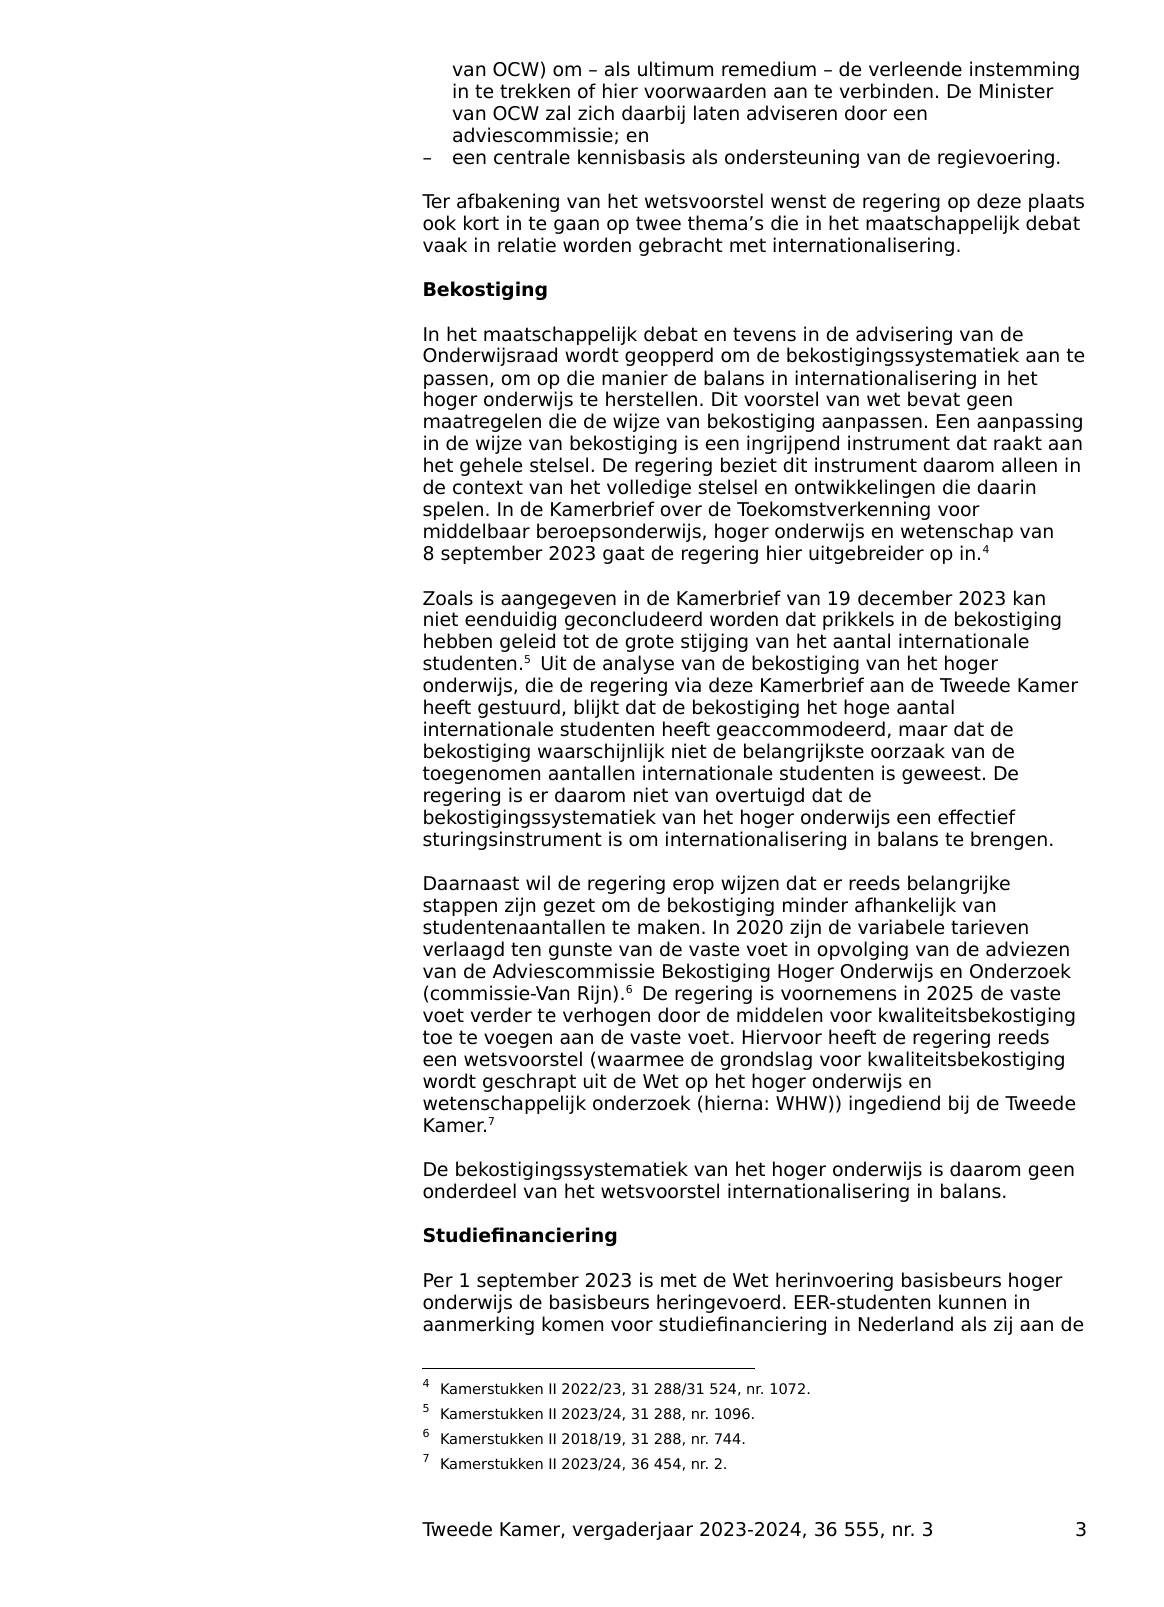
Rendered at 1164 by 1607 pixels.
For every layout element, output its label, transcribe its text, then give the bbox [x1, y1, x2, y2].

text van OCW) om – als ultimum remedium – de verleende instemming in te trekken of hier voorwaarden aan te verbinden. De Minister van OCW zal zich daarbij laten adviseren door een adviescommissie; en [422, 59, 1087, 147]
text Kamerstukken II 2023/24, 36 454, nr. 2. [422, 1452, 1087, 1474]
text Kamerstukken II 2022/23, 31 288/31 524, nr. 1072. [422, 1377, 1087, 1399]
text Per 1 september 2023 is met de Wet herinvoering basisbeurs hoger onderwijs de basisbeurs heringevoerd. EER-studenten kunnen in aanmerking komen voor studiefinanciering in Nederland als zij aan de [422, 1269, 1087, 1336]
subtitle Bekostiging [422, 279, 1087, 301]
subtitle Studiefinanciering [422, 1225, 1087, 1247]
text Kamerstukken II 2023/24, 31 288, nr. 1096. [422, 1402, 1087, 1424]
text Daarnaast wil de regering erop wijzen dat er reeds belangrijke stappen zijn gezet om de bekostiging minder afhankelijk van studentenaantallen te maken. In 2020 zijn de variabele tarieven verlaagd ten gunste van de vaste voet in opvolging van de adviezen van de Adviescommissie Bekostiging Hoger Onderwijs en Onderzoek (commissie-Van Rijn). De regering is voornemens in 2025 de vaste voet verder te verhogen door de middelen voor kwaliteitsbekostiging toe te voegen aan de vaste voet. Hiervoor heeft de regering reeds een wetsvoorstel (waarmee de grondslag voor kwaliteitsbekostiging wordt geschrapt uit de Wet op het hoger onderwijs en wetenschappelijk onderzoek (hierna: WHW)) ingediend bij de Tweede Kamer. [422, 873, 1087, 1137]
text Zoals is aangegeven in de Kamerbrief van 19 december 2023 kan niet eenduidig geconcludeerd worden dat prikkels in de bekostiging hebben geleid tot de grote stijging van het aantal internationale studenten. Uit de analyse van de bekostiging van het hoger onderwijs, die de regering via deze Kamerbrief aan de Tweede Kamer heeft gestuurd, blijkt dat de bekostiging het hoge aantal internationale studenten heeft geaccommodeerd, maar dat de bekostiging waarschijnlijk niet de belangrijkste oorzaak van de toegenomen aantallen internationale studenten is geweest. De regering is er daarom niet van overtuigd dat de bekostigingssystematiek van het hoger onderwijs een effectief sturingsinstrument is om internationalisering in balans te brengen. [422, 587, 1087, 851]
text – een centrale kennisbasis als ondersteuning van de regievoering. [422, 147, 1087, 169]
text In het maatschappelijk debat en tevens in de advisering van de Onderwijsraad wordt geopperd om de bekostigingssystematiek aan te passen, om op die manier de balans in internationalisering in het hoger onderwijs te herstellen. Dit voorstel van wet bevat geen maatregelen die de wijze van bekostiging aanpassen. Een aanpassing in de wijze van bekostiging is een ingrijpend instrument dat raakt aan het gehele stelsel. De regering beziet dit instrument daarom alleen in de context van het volledige stelsel en ontwikkelingen die daarin spelen. In de Kamerbrief over de Toekomstverkenning voor middelbaar beroepsonderwijs, hoger onderwijs en wetenschap van 8 september 2023 gaat de regering hier uitgebreider op in. [422, 323, 1087, 565]
text Ter afbakening van het wetsvoorstel wenst de regering op deze plaats ook kort in te gaan op twee thema’s die in het maatschappelijk debat vaak in relatie worden gebracht met internationalisering. [422, 191, 1087, 257]
text Kamerstukken II 2018/19, 31 288, nr. 744. [422, 1427, 1087, 1449]
text De bekostigingssystematiek van het hoger onderwijs is daarom geen onderdeel van het wetsvoorstel internationalisering in balans. [422, 1159, 1087, 1203]
